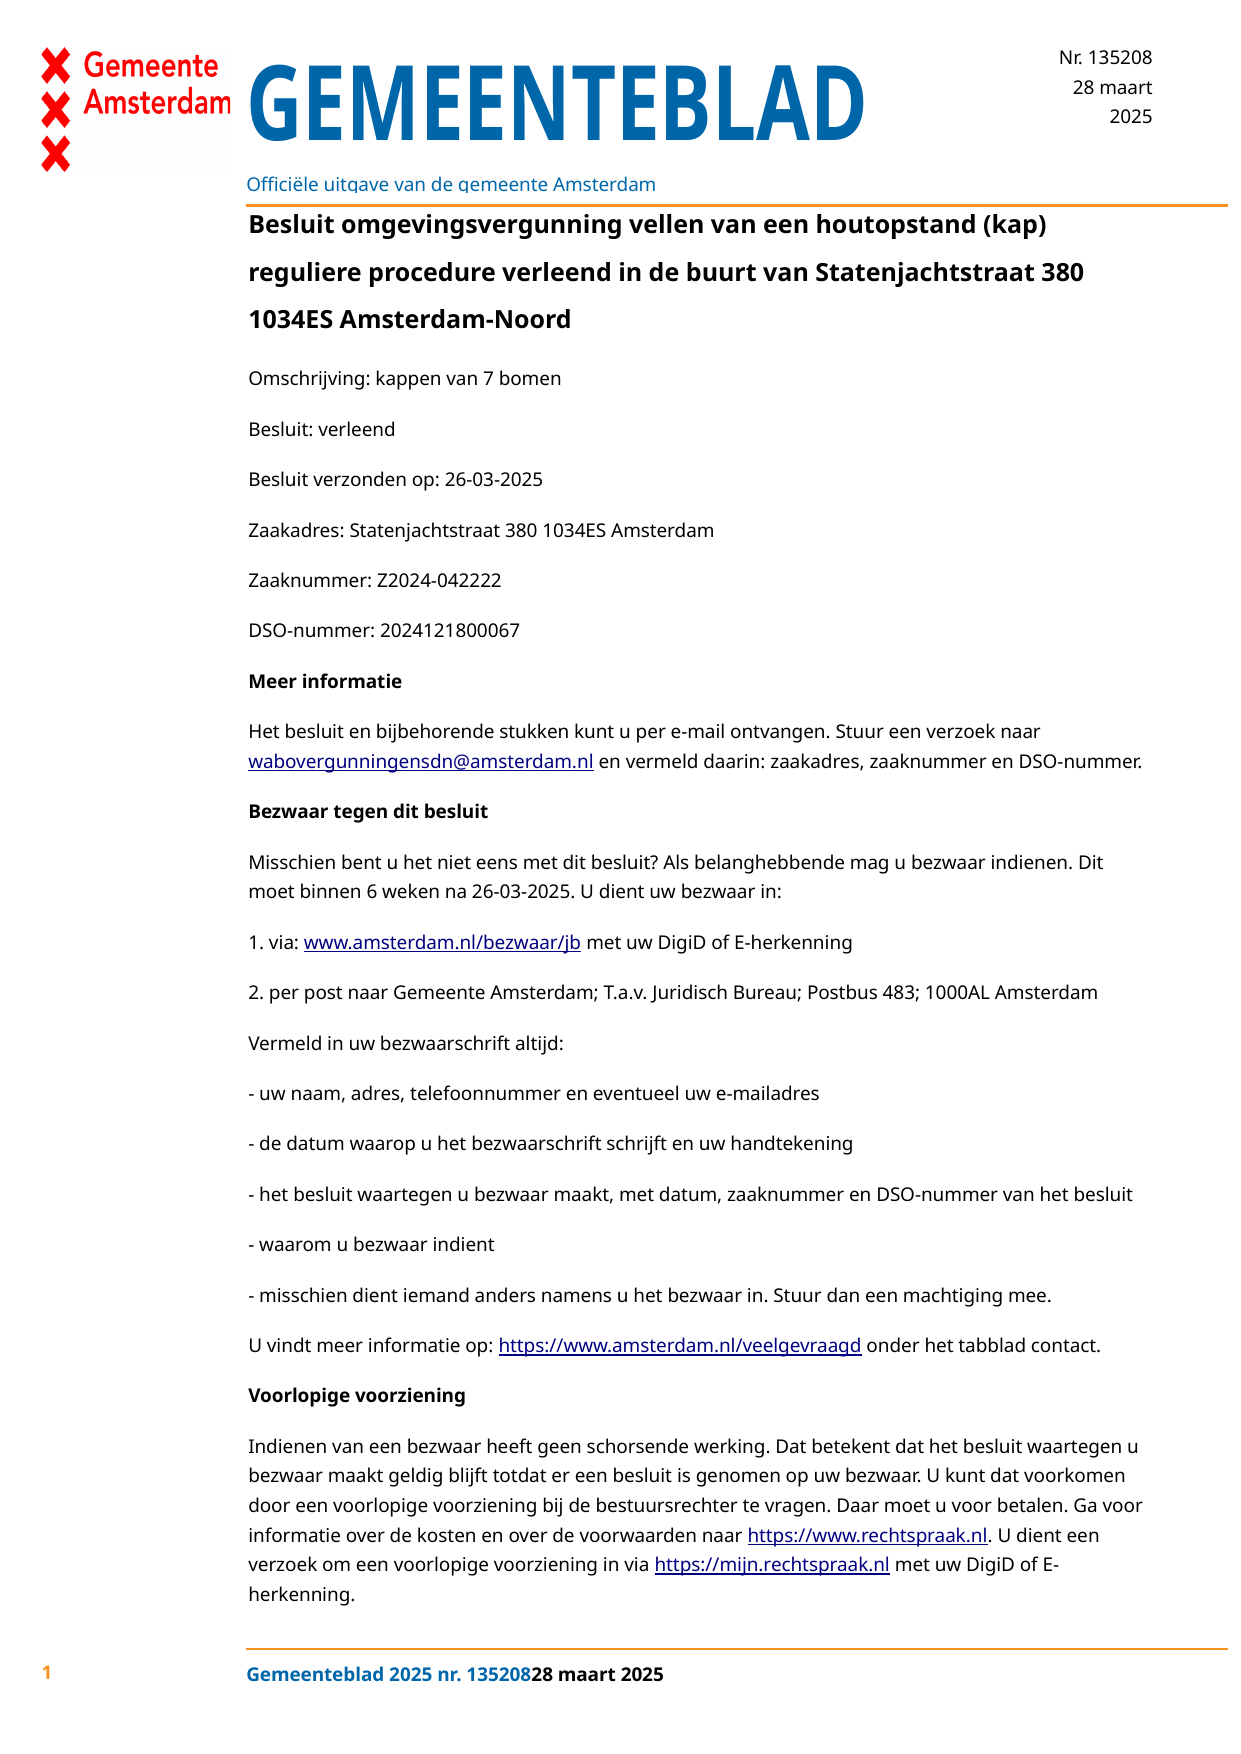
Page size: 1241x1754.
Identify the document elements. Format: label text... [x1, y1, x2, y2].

text Misschien bent u het niet eens met dit besluit? Als belanghebbende mag u bezwaar indienen. Dit moet binnen 6 weken na 26-03-2025. U dient uw bezwaar in: [248, 849, 1152, 904]
text Omschrijving: kappen van 7 bomen [248, 366, 1152, 391]
text - het besluit waartegen u bezwaar maakt, met datum, zaaknummer en DSO-nummer van het besluit [248, 1181, 1152, 1207]
text Indienen van een bezwaar heeft geen schorsende werking. Dat betekent dat het besluit waartegen u bezwaar maakt geldig blijft totdat er een besluit is genomen op uw bezwaar. U kunt dat voorkomen door een voorlopige voorziening bij de bestuursrechter te vragen. Daar moet u voor betalen. Ga voor informatie over de kosten en over de voorwaarden naar https://www.rechtspraak.nl. U dient een verzoek om een voorlopige voorziening in via https://mijn.rechtspraak.nl met uw DigiD of E-herkenning. [248, 1433, 1152, 1607]
text Zaakadres: Statenjachtstraat 380 1034ES Amsterdam [248, 517, 1152, 542]
text Het besluit en bijbehorende stukken kunt u per e-mail ontvangen. Stuur een verzoek naar wabovergunningensdn@amsterdam.nl en vermeld daarin: zaakadres, zaaknummer en DSO-nummer. [248, 718, 1152, 774]
text - waarom u bezwaar indient [248, 1231, 1152, 1257]
text - de datum waarop u het bezwaarschrift schrijft en uw handtekening [248, 1131, 1152, 1156]
text Voorlopige voorziening [248, 1383, 1152, 1408]
text U vindt meer informatie op: https://www.amsterdam.nl/veelgevraagd onder het tabblad contact. [248, 1332, 1152, 1358]
text Besluit: verleend [248, 416, 1152, 442]
text DSO-nummer: 2024121800067 [248, 618, 1152, 643]
text Bezwaar tegen dit besluit [248, 798, 1152, 824]
text - misschien dient iemand anders namens u het bezwaar in. Stuur dan een machtiging mee. [248, 1282, 1152, 1307]
text Meer informatie [248, 668, 1152, 694]
picture [41, 47, 231, 172]
text 1. via: www.amsterdam.nl/bezwaar/jb met uw DigiD of E-herkenning [248, 929, 1152, 954]
text Besluit omgevingsvergunning vellen van een houtopstand (kap) reguliere procedure verleend in de buurt van Statenjachtstraat 380 1034ES Amsterdam-Noord [248, 207, 1152, 336]
text 2. per post naar Gemeente Amsterdam; T.a.v. Juridisch Bureau; Postbus 483; 1000AL Amsterdam [248, 979, 1152, 1005]
text Besluit verzonden op: 26-03-2025 [248, 466, 1152, 492]
text - uw naam, adres, telefoonnummer en eventueel uw e-mailadres [248, 1080, 1152, 1106]
text Vermeld in uw bezwaarschrift altijd: [248, 1030, 1152, 1055]
text Zaaknummer: Z2024-042222 [248, 567, 1152, 593]
